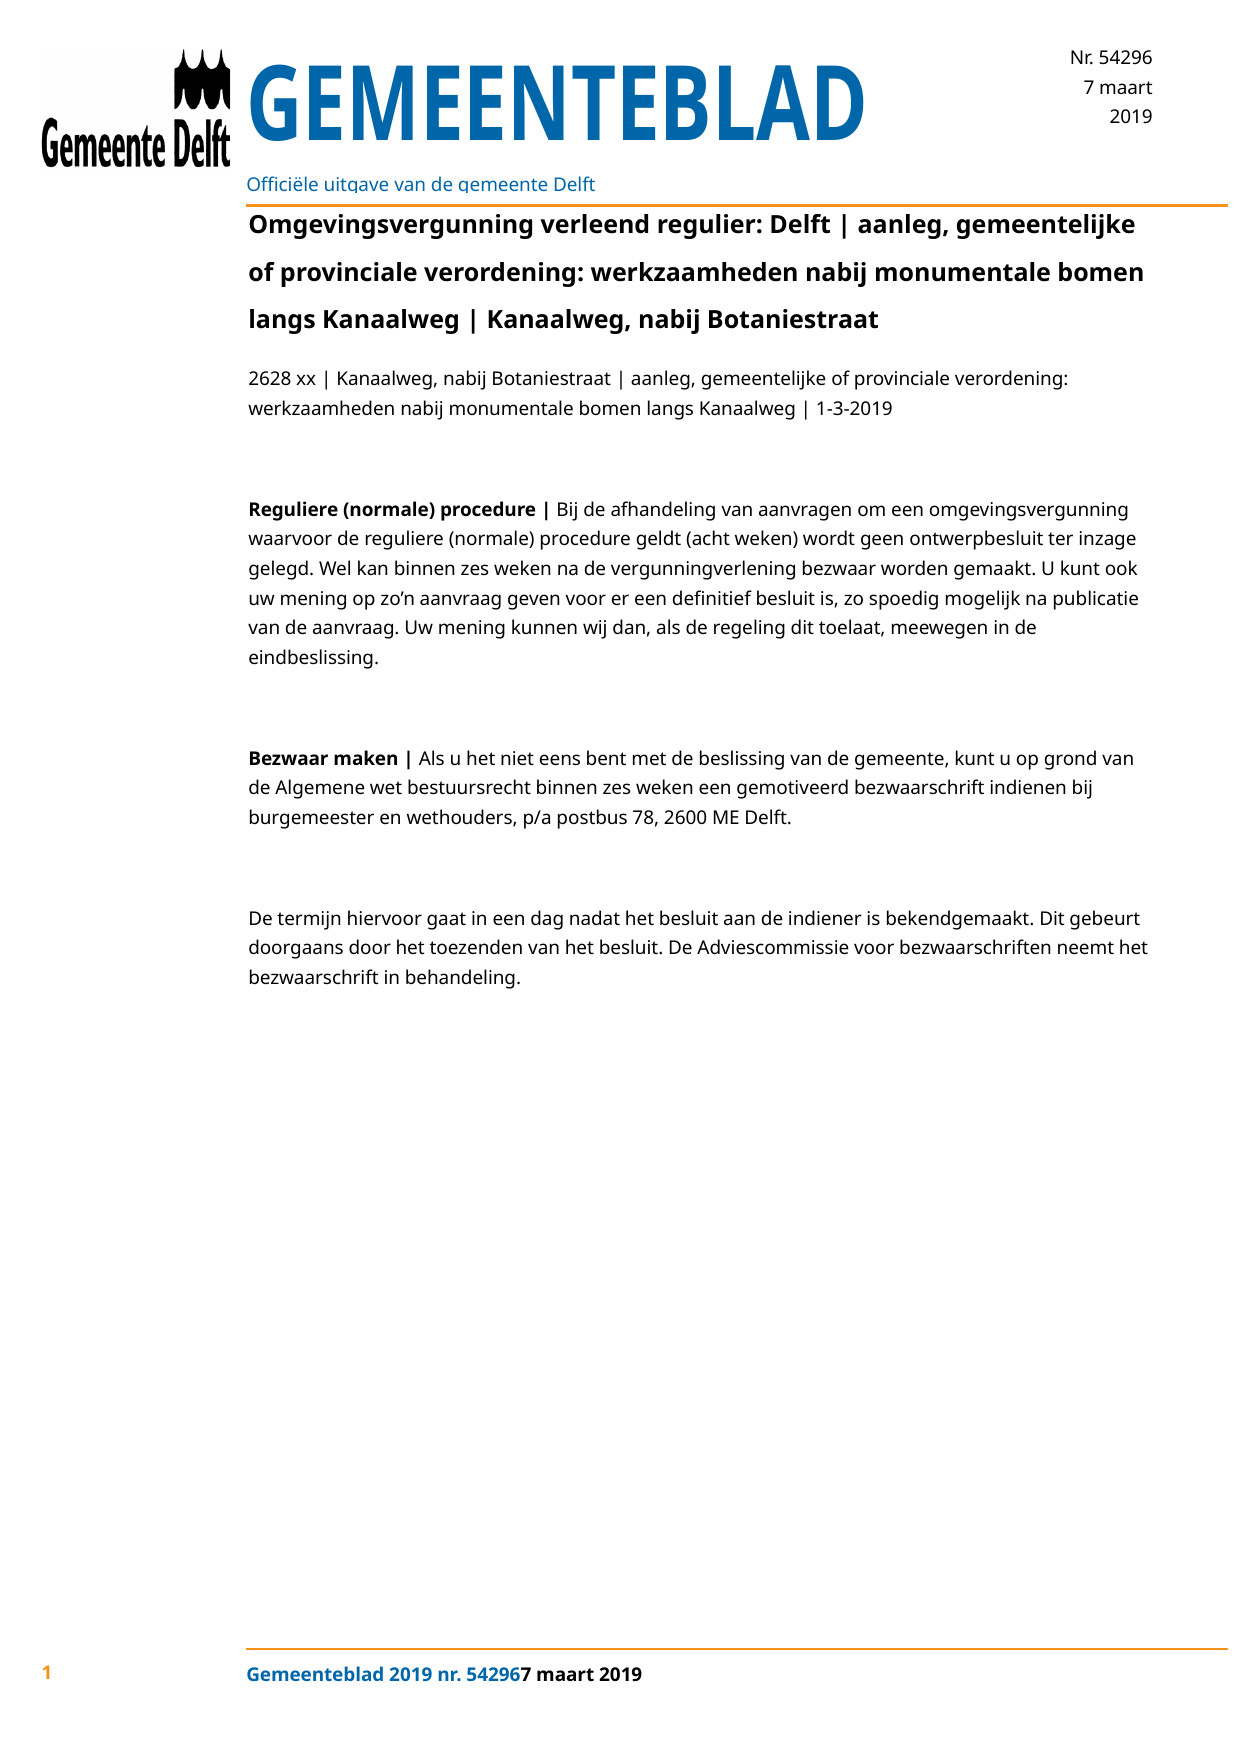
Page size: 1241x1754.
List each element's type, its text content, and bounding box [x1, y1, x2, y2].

text De termijn hiervoor gaat in een dag nadat het besluit aan de indiener is bekendgemaakt. Dit gebeurt doorgaans door het toezenden van het besluit. De Adviescommissie voor bezwaarschriften neemt het bezwaarschrift in behandeling. [248, 905, 1152, 989]
picture [41, 47, 231, 172]
text Bezwaar maken | Als u het niet eens bent met de beslissing van de gemeente, kunt u op grond van de Algemene wet bestuursrecht binnen zes weken een gemotiveerd bezwaarschrift indienen bij burgemeester en wethouders, p/a postbus 78, 2600 ME Delft. [248, 745, 1152, 829]
text Omgevingsvergunning verleend regulier: Delft | aanleg, gemeentelijke of provinciale verordening: werkzaamheden nabij monumentale bomen langs Kanaalweg | Kanaalweg, nabij Botaniestraat [248, 207, 1152, 336]
text Reguliere (normale) procedure | Bij de afhandeling van aanvragen om een omgevingsvergunning waarvoor de reguliere (normale) procedure geldt (acht weken) wordt geen ontwerpbesluit ter inzage gelegd. Wel kan binnen zes weken na de vergunningverlening bezwaar worden gemaakt. U kunt ook uw mening op zo’n aanvraag geven voor er een definitief besluit is, zo spoedig mogelijk na publicatie van de aanvraag. Uw mening kunnen wij dan, als de regeling dit toelaat, meewegen in de eindbeslissing. [248, 496, 1152, 669]
text 2628 xx | Kanaalweg, nabij Botaniestraat | aanleg, gemeentelijke of provinciale verordening: werkzaamheden nabij monumentale bomen langs Kanaalweg | 1-3-2019 [248, 366, 1152, 421]
